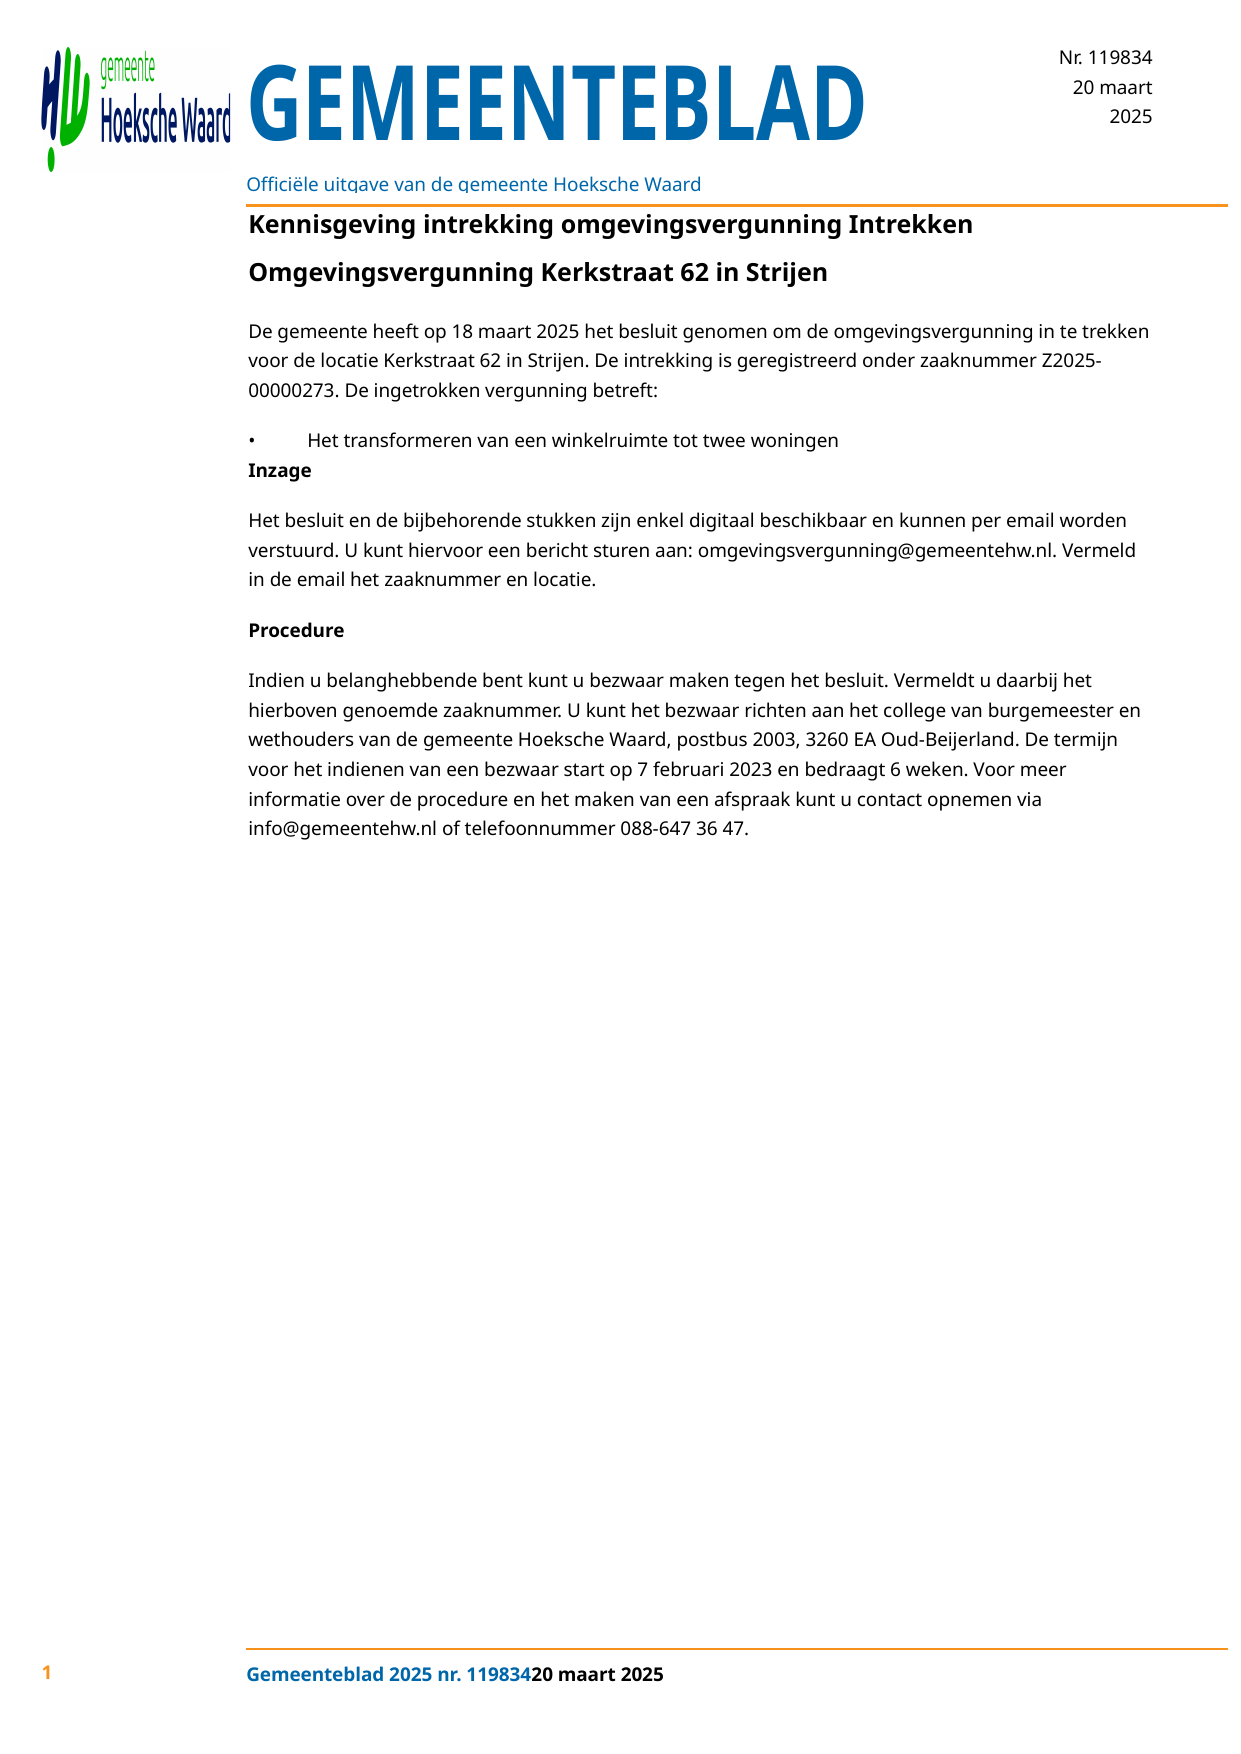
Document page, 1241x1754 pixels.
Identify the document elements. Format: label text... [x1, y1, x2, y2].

text Kennisgeving intrekking omgevingsvergunning Intrekken Omgevingsvergunning Kerkstraat 62 in Strijen [248, 207, 1152, 288]
list Het transformeren van een winkelruimte tot twee woningen [248, 427, 1152, 453]
text De gemeente heeft op 18 maart 2025 het besluit genomen om de omgevingsvergunning in te trekken voor de locatie Kerkstraat 62 in Strijen. De intrekking is geregistreerd onder zaaknummer Z2025-00000273. De ingetrokken vergunning betreft: [248, 318, 1152, 403]
text Indien u belanghebbende bent kunt u bezwaar maken tegen het besluit. Vermeldt u daarbij het hierboven genoemde zaaknummer. U kunt het bezwaar richten aan het college van burgemeester en wethouders van de gemeente Hoeksche Waard, postbus 2003, 3260 EA Oud-Beijerland. De termijn voor het indienen van een bezwaar start op 7 februari 2023 en bedraagt 6 weken. Voor meer informatie over de procedure en het maken van een afspraak kunt u contact opnemen via info@gemeentehw.nl of telefoonnummer 088-647 36 47. [248, 667, 1152, 841]
text Procedure [248, 617, 1152, 643]
picture [41, 47, 231, 172]
text Het besluit en de bijbehorende stukken zijn enkel digitaal beschikbaar en kunnen per email worden verstuurd. U kunt hiervoor een bericht sturen aan: omgevingsvergunning@gemeentehw.nl. Vermeld in de email het zaaknummer en locatie. [248, 507, 1152, 592]
text Inzage [248, 457, 1152, 483]
